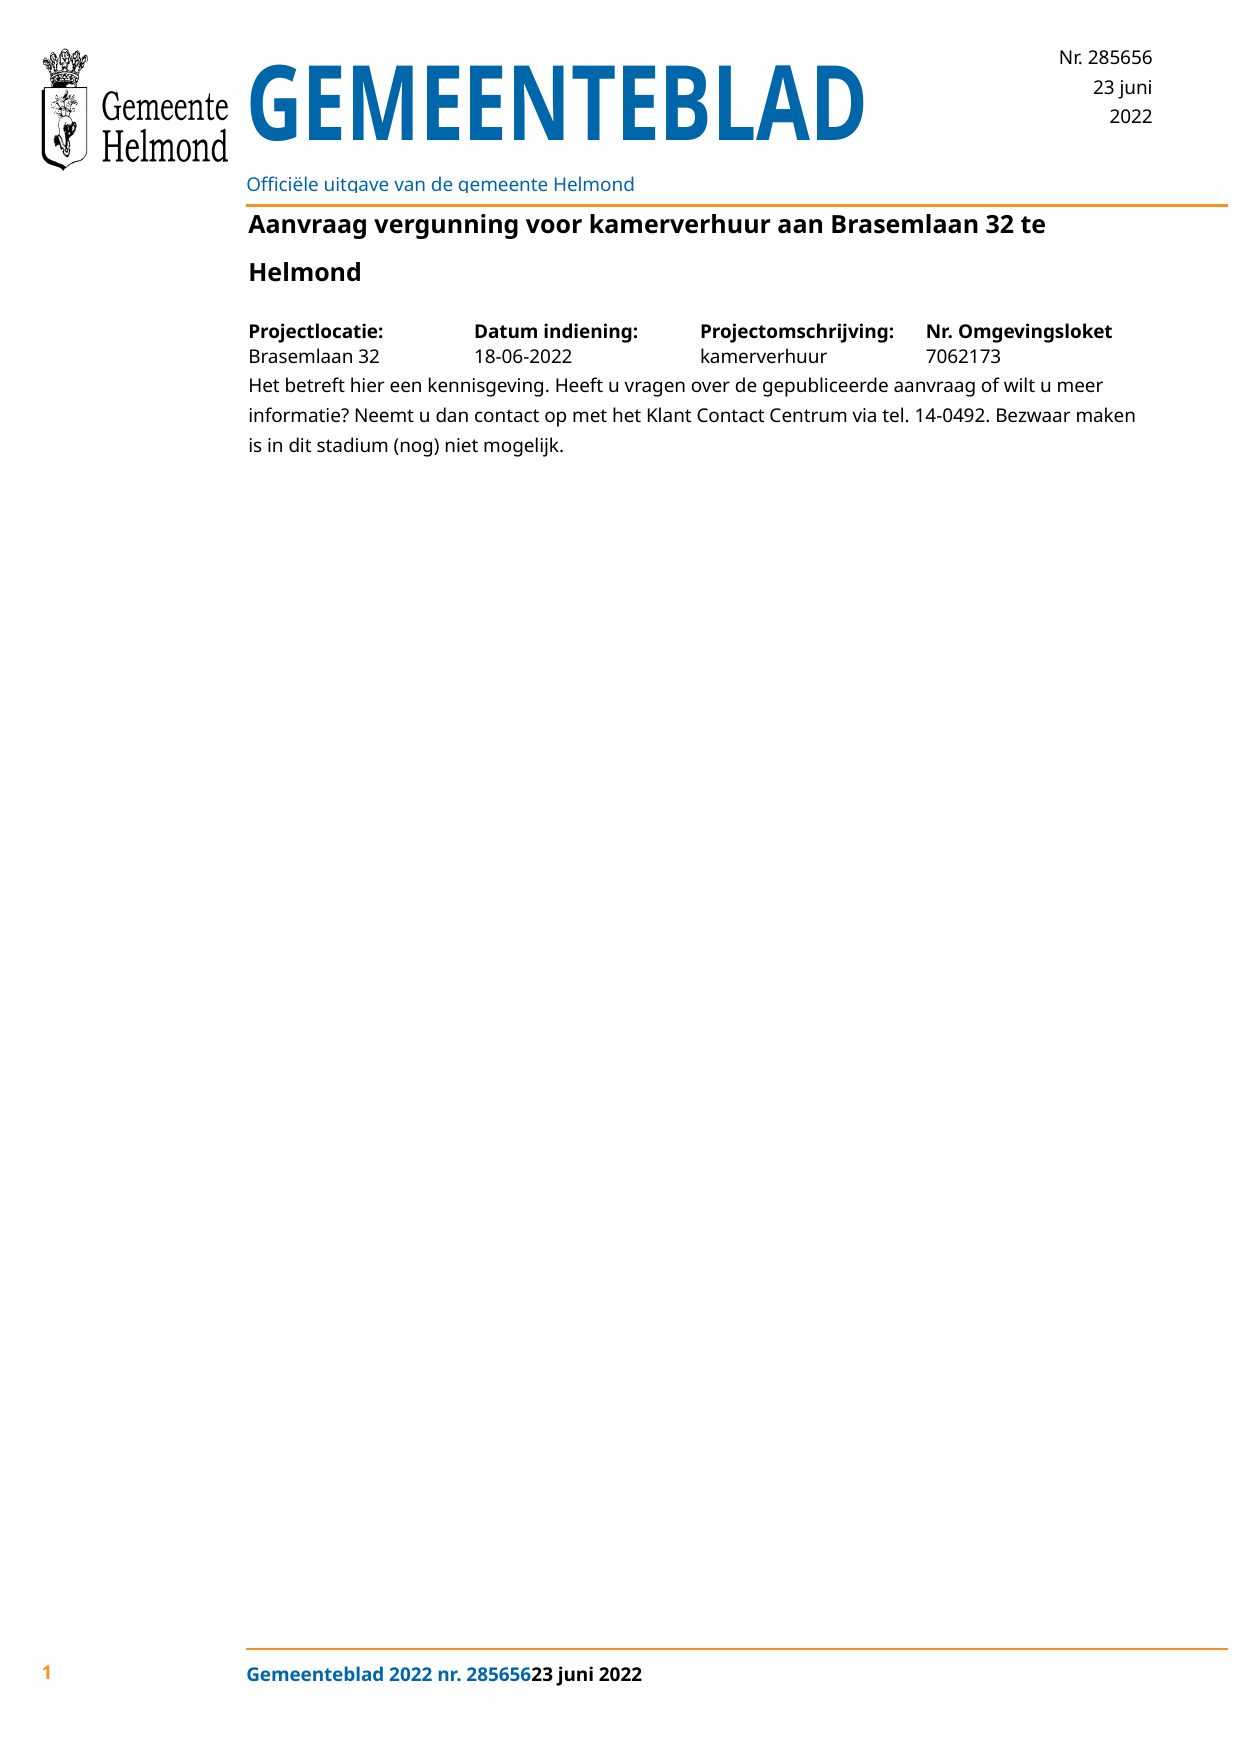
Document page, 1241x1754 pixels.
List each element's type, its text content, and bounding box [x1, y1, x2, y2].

table_cell kamerverhuur [700, 344, 926, 369]
table_header Datum indiening: [474, 318, 700, 344]
table_header Nr. Omgevingsloket [926, 318, 1152, 344]
table_header Projectlocatie: [248, 318, 474, 344]
text Het betreft hier een kennisgeving. Heeft u vragen over de gepubliceerde aanvraag of wilt u meer informatie? Neemt u dan contact op met het Klant Contact Centrum via tel. 14-0492. Bezwaar maken is in dit stadium (nog) niet mogelijk. [248, 373, 1152, 458]
table_cell 7062173 [926, 344, 1152, 369]
table_header Projectomschrijving: [700, 318, 926, 344]
table_cell 18-06-2022 [474, 344, 700, 369]
text Aanvraag vergunning voor kamerverhuur aan Brasemlaan 32 te Helmond [248, 207, 1152, 288]
table_cell Brasemlaan 32 [248, 344, 474, 369]
picture [41, 47, 231, 172]
